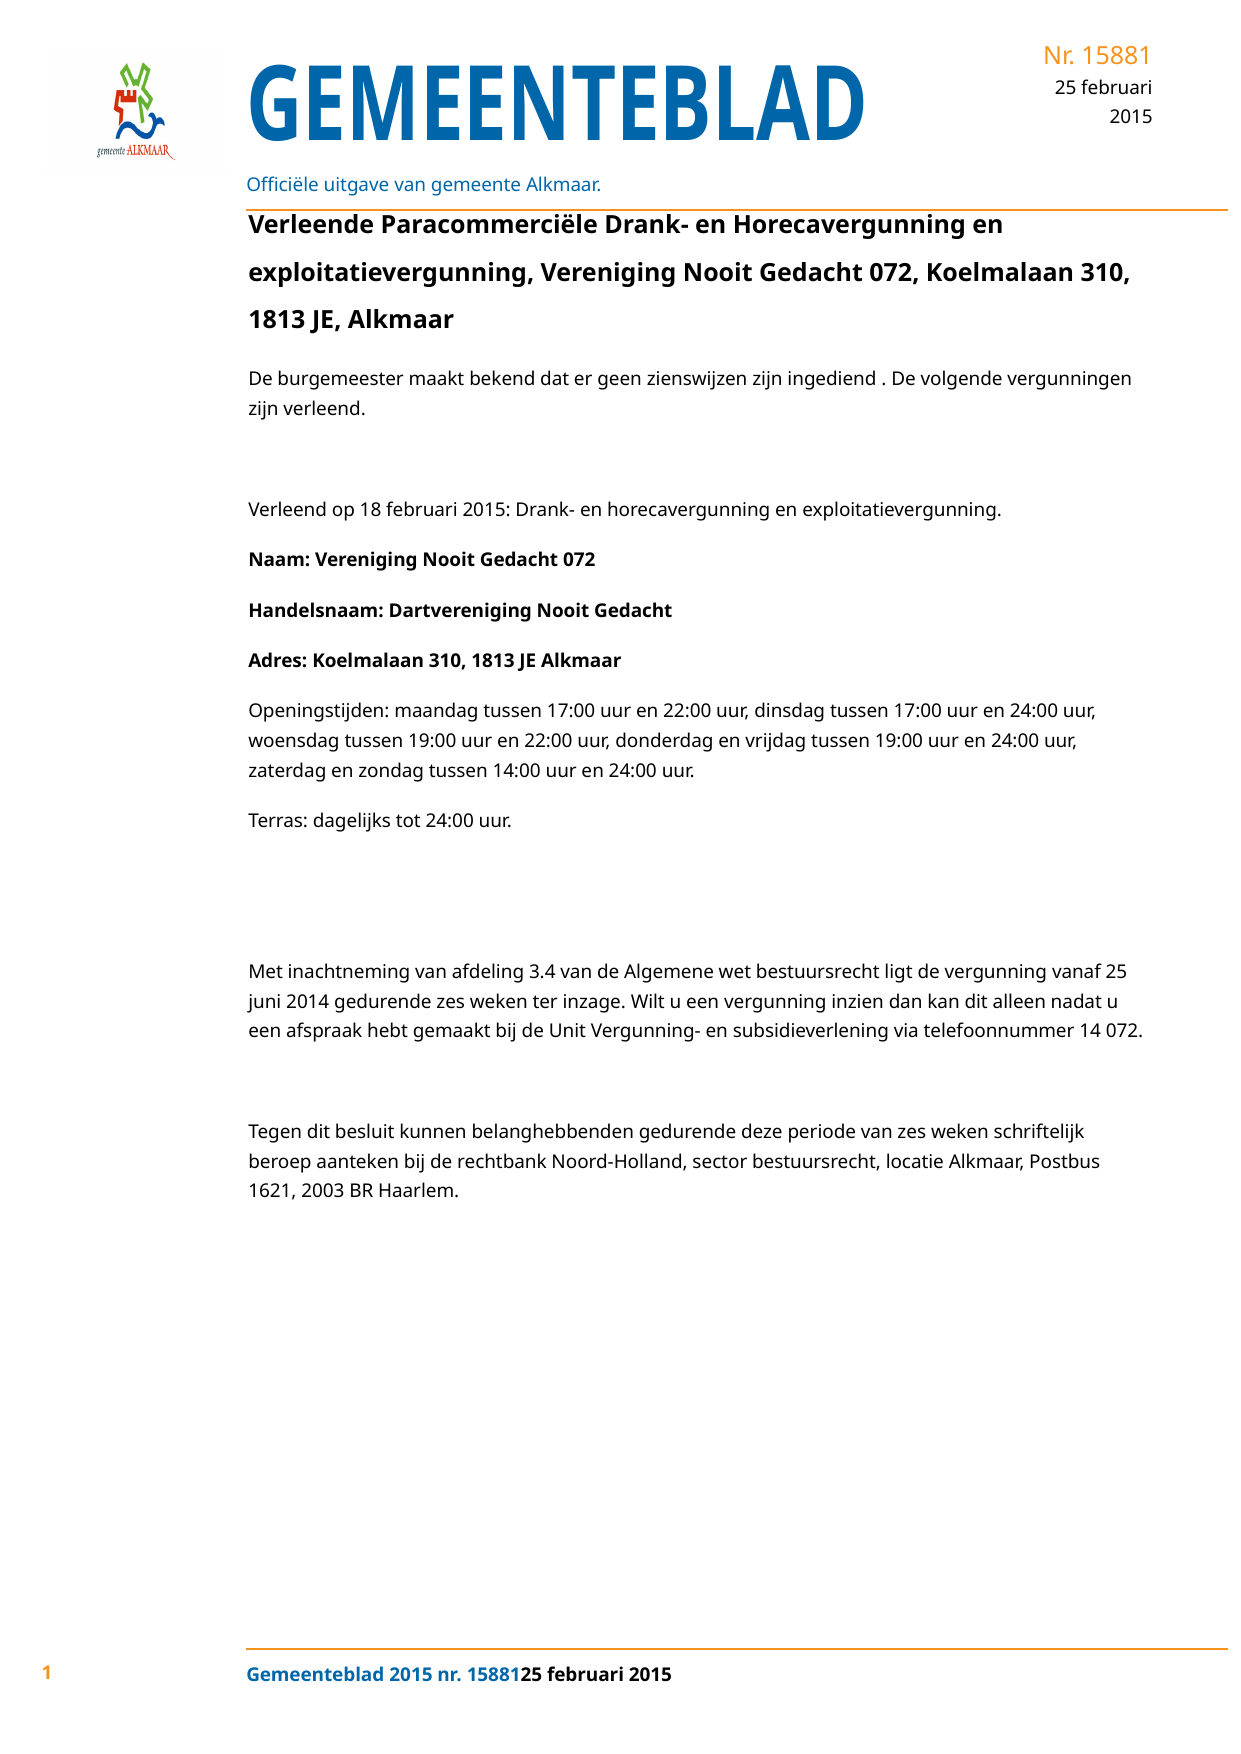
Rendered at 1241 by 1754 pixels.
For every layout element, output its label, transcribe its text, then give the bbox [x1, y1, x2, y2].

text Verleende Paracommerciële Drank- en Horecavergunning en exploitatievergunning, Vereniging Nooit Gedacht 072, Koelmalaan 310, 1813 JE, Alkmaar [248, 211, 1152, 336]
text Met inachtneming van afdeling 3.4 van de Algemene wet bestuursrecht ligt de vergunning vanaf 25 juni 2014 gedurende zes weken ter inzage. Wilt u een vergunning inzien dan kan dit alleen nadat u een afspraak hebt gemaakt bij de Unit Vergunning- en subsidieverlening via telefoonnummer 14 072. [248, 958, 1152, 1043]
text Terras: dagelijks tot 24:00 uur. [248, 807, 1152, 833]
text Openingstijden: maandag tussen 17:00 uur en 22:00 uur, dinsdag tussen 17:00 uur en 24:00 uur, woensdag tussen 19:00 uur en 22:00 uur, donderdag en vrijdag tussen 19:00 uur en 24:00 uur, zaterdag en zondag tussen 14:00 uur en 24:00 uur. [248, 698, 1152, 782]
text Tegen dit besluit kunnen belanghebbenden gedurende deze periode van zes weken schriftelijk beroep aanteken bij de rechtbank Noord-Holland, sector bestuursrecht, locatie Alkmaar, Postbus 1621, 2003 BR Haarlem. [248, 1118, 1152, 1203]
picture [41, 47, 231, 172]
text Handelsnaam: Dartvereniging Nooit Gedacht [248, 597, 1152, 622]
text Naam: Vereniging Nooit Gedacht 072 [248, 546, 1152, 572]
text De burgemeester maakt bekend dat er geen zienswijzen zijn ingediend . De volgende vergunningen zijn verleend. [248, 366, 1152, 421]
text Adres: Koelmalaan 310, 1813 JE Alkmaar [248, 647, 1152, 673]
text Verleend op 18 februari 2015: Drank- en horecavergunning en exploitatievergunning. [248, 496, 1152, 522]
